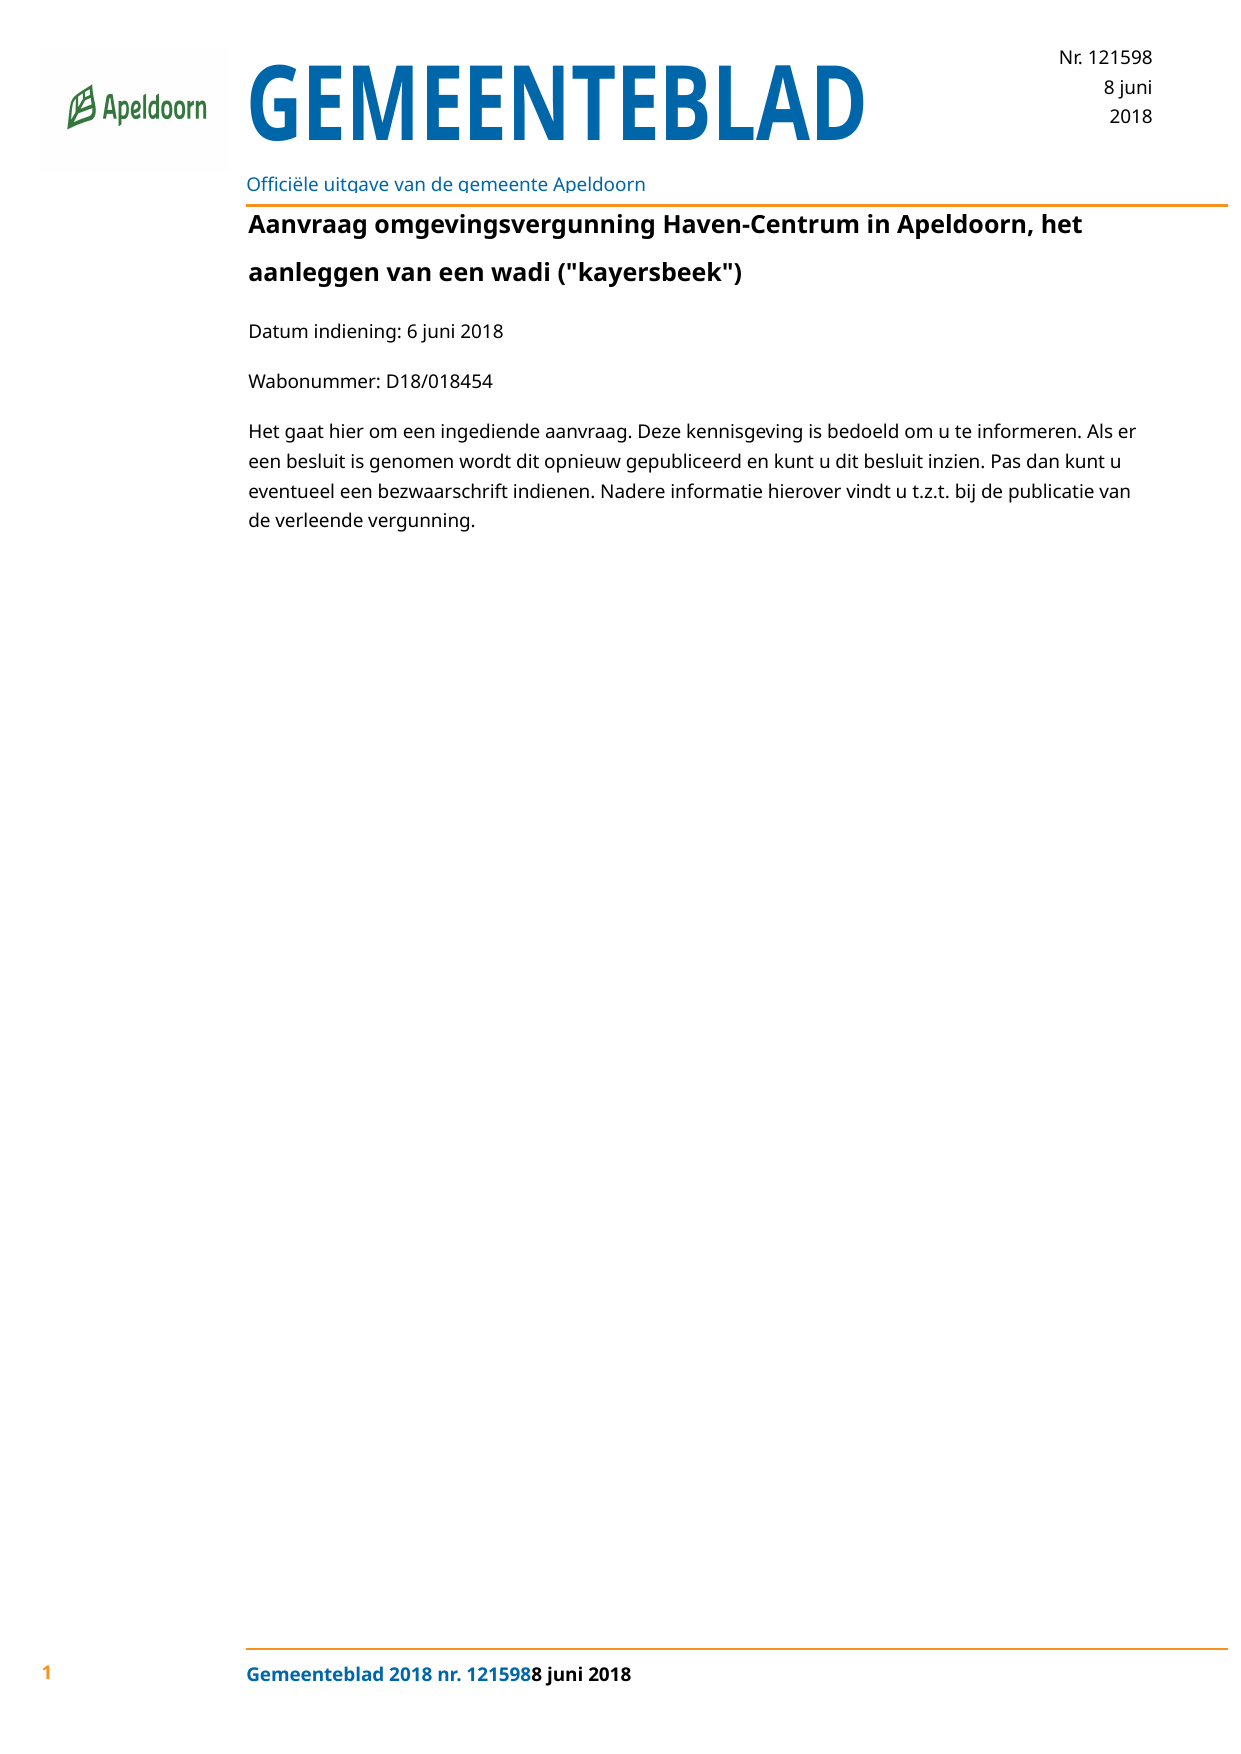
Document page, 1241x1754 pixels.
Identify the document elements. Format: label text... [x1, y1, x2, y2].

text Het gaat hier om een ingediende aanvraag. Deze kennisgeving is bedoeld om u te informeren. Als er een besluit is genomen wordt dit opnieuw gepubliceerd en kunt u dit besluit inzien. Pas dan kunt u eventueel een bezwaarschrift indienen. Nadere informatie hierover vindt u t.z.t. bij de publicatie van de verleende vergunning. [248, 419, 1152, 533]
picture [41, 47, 231, 172]
text Wabonummer: D18/018454 [248, 368, 1152, 394]
text Datum indiening: 6 juni 2018 [248, 318, 1152, 344]
text Aanvraag omgevingsvergunning Haven-Centrum in Apeldoorn, het aanleggen van een wadi ("kayersbeek") [248, 207, 1152, 288]
